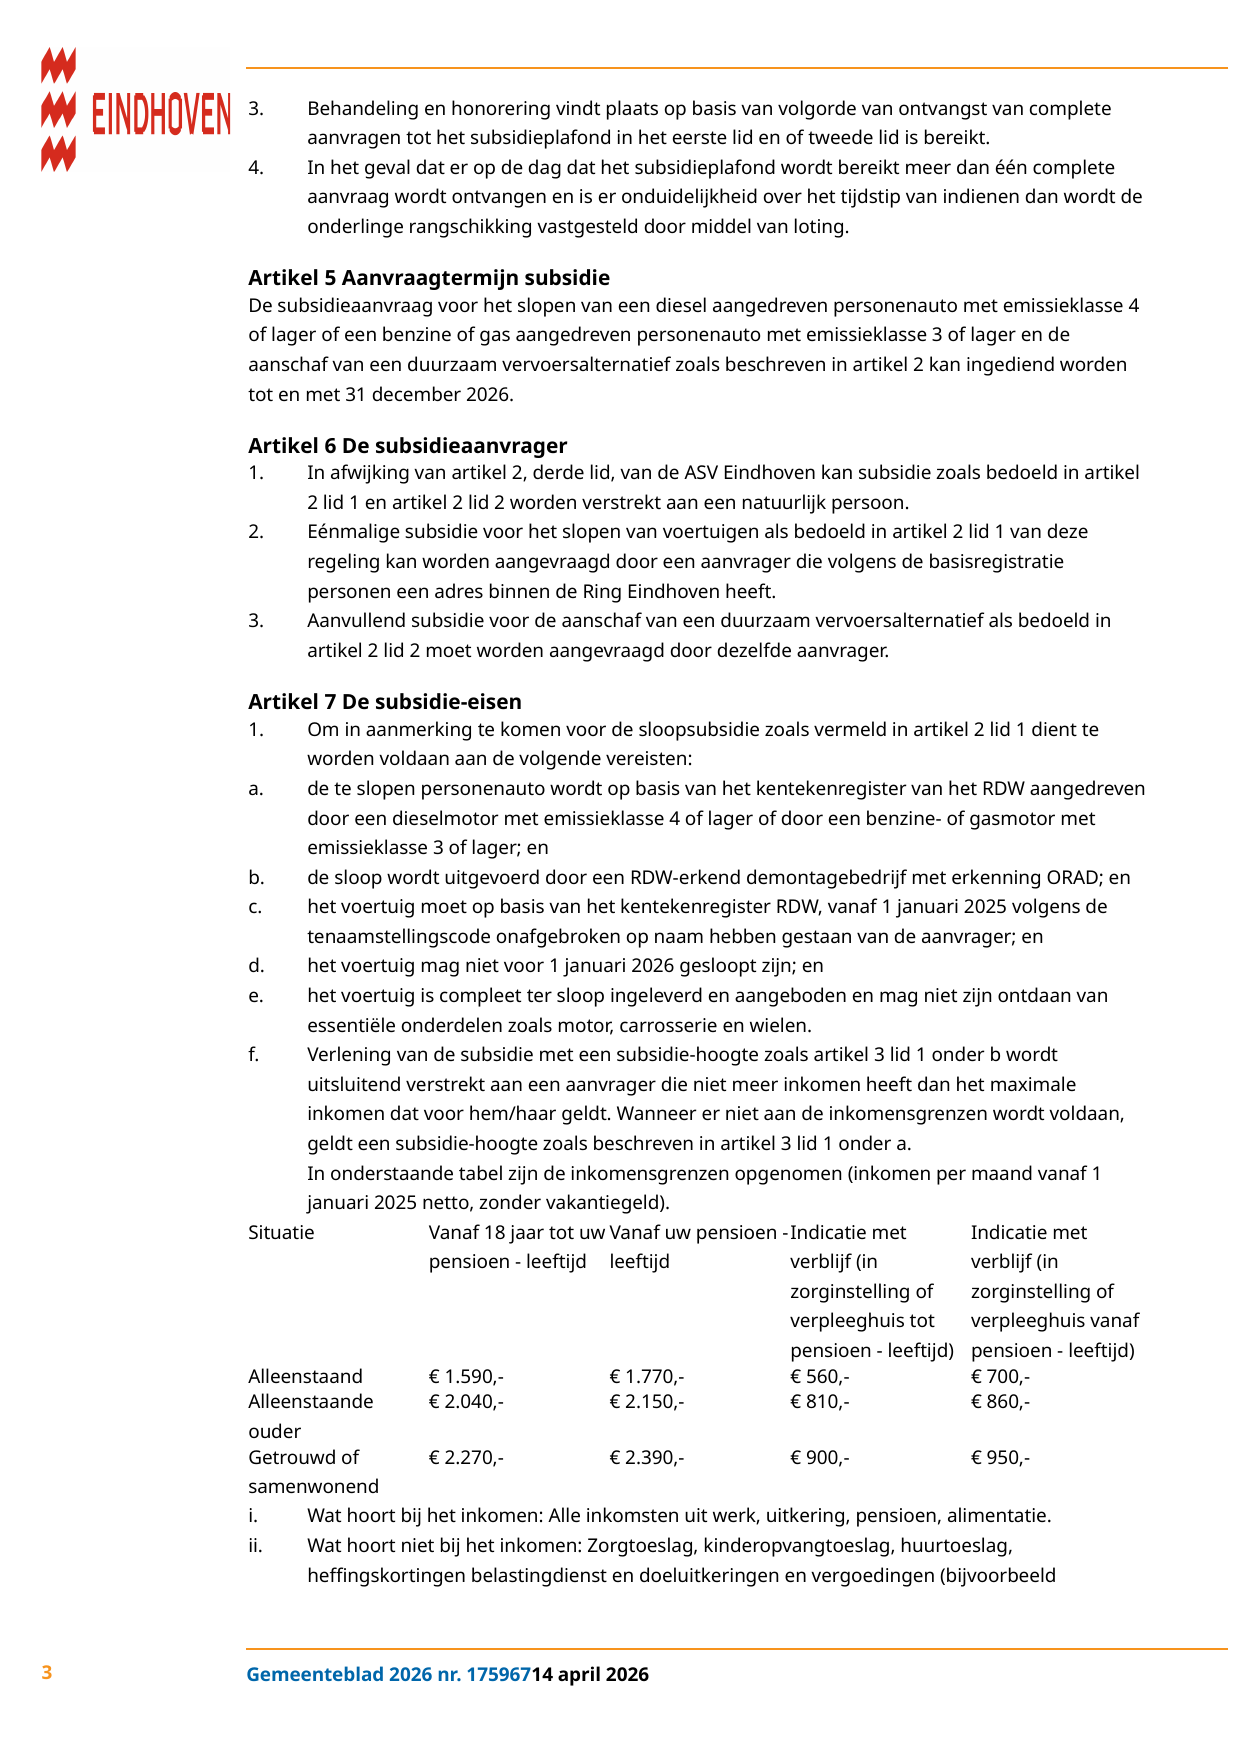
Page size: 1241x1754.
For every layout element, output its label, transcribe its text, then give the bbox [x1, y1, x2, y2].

picture [41, 47, 231, 172]
table_header Situatie [248, 1219, 429, 1363]
list Verlening van de subsidie met een subsidie-hoogte zoals artikel 3 lid 1 onder b wordt uitsluitend verstrekt aan een aanvrager die niet meer inkomen heeft dan het maximale inkomen dat voor hem/haar geldt. Wanneer er niet aan de inkomensgrenzen wordt voldaan, geldt een subsidie-hoogte zoals beschreven in artikel 3 lid 1 onder a. [248, 1041, 1152, 1156]
table_cell Alleenstaande ouder [248, 1389, 429, 1444]
table_cell € 810,- [790, 1389, 971, 1444]
text Artikel 6 De subsidieaanvrager [248, 431, 1152, 459]
table_cell € 950,- [971, 1444, 1152, 1499]
list Wat hoort niet bij het inkomen: Zorgtoeslag, kinderopvangtoeslag, huurtoeslag, heffingskortingen belastingdienst en doeluitkeringen en vergoedingen (bijvoorbeeld [248, 1532, 1152, 1587]
list de sloop wordt uitgevoerd door een RDW-erkend demontagebedrijf met erkenning ORAD; en [248, 864, 1152, 889]
table_cell € 2.040,- [429, 1389, 609, 1444]
table_cell € 2.150,- [609, 1389, 790, 1444]
list In het geval dat er op de dag dat het subsidieplafond wordt bereikt meer dan één complete aanvraag wordt ontvangen en is er onduidelijkheid over het tijdstip van indienen dan wordt de onderlinge rangschikking vastgesteld door middel van loting. [248, 154, 1152, 239]
table_cell € 900,- [790, 1444, 971, 1499]
list Behandeling en honorering vindt plaats op basis van volgorde van ontvangst van complete aanvragen tot het subsidieplafond in het eerste lid en of tweede lid is bereikt. [248, 95, 1152, 150]
list Wat hoort bij het inkomen: Alle inkomsten uit werk, uitkering, pensioen, alimentatie. [248, 1503, 1152, 1528]
table_cell € 700,- [971, 1363, 1152, 1389]
table_header Vanaf uw pensioen - leeftijd [609, 1219, 790, 1363]
table_cell Alleenstaand [248, 1363, 429, 1389]
table_header Indicatie met verblijf (in zorginstelling of verpleeghuis vanaf pensioen - leeftijd) [971, 1219, 1152, 1363]
list het voertuig mag niet voor 1 januari 2026 gesloopt zijn; en [248, 953, 1152, 978]
table_cell € 860,- [971, 1389, 1152, 1444]
list de te slopen personenauto wordt op basis van het kentekenregister van het RDW aangedreven door een dieselmotor met emissieklasse 4 of lager of door een benzine- of gasmotor met emissieklasse 3 of lager; en [248, 775, 1152, 860]
list In onderstaande tabel zijn de inkomensgrenzen opgenomen (inkomen per maand vanaf 1 januari 2025 netto, zonder vakantiegeld). [248, 1160, 1152, 1215]
list In afwijking van artikel 2, derde lid, van de ASV Eindhoven kan subsidie zoals bedoeld in artikel 2 lid 1 en artikel 2 lid 2 worden verstrekt aan een natuurlijk persoon. [248, 459, 1152, 515]
table_cell € 1.770,- [609, 1363, 790, 1389]
table_cell € 560,- [790, 1363, 971, 1389]
table_cell € 2.390,- [609, 1444, 790, 1499]
table_cell € 2.270,- [429, 1444, 609, 1499]
list Aanvullend subsidie voor de aanschaf van een duurzaam vervoersalternatief als bedoeld in artikel 2 lid 2 moet worden aangevraagd door dezelfde aanvrager. [248, 607, 1152, 663]
text Artikel 5 Aanvraagtermijn subsidie [248, 263, 1152, 292]
text De subsidieaanvraag voor het slopen van een diesel aangedreven personenauto met emissieklasse 4 of lager of een benzine of gas aangedreven personenauto met emissieklasse 3 of lager en de aanschaf van een duurzaam vervoersalternatief zoals beschreven in artikel 2 kan ingediend worden tot en met 31 december 2026. [248, 292, 1152, 406]
list het voertuig moet op basis van het kentekenregister RDW, vanaf 1 januari 2025 volgens de tenaamstellingscode onafgebroken op naam hebben gestaan van de aanvrager; en [248, 893, 1152, 949]
list Om in aanmerking te komen voor de sloopsubsidie zoals vermeld in artikel 2 lid 1 dient te worden voldaan aan de volgende vereisten: [248, 716, 1152, 771]
table_cell € 1.590,- [429, 1363, 609, 1389]
list Eénmalige subsidie voor het slopen van voertuigen als bedoeld in artikel 2 lid 1 van deze regeling kan worden aangevraagd door een aanvrager die volgens de basisregistratie personen een adres binnen de Ring Eindhoven heeft. [248, 519, 1152, 604]
table_cell Getrouwd of samenwonend [248, 1444, 429, 1499]
list het voertuig is compleet ter sloop ingeleverd en aangeboden en mag niet zijn ontdaan van essentiële onderdelen zoals motor, carrosserie en wielen. [248, 982, 1152, 1037]
table_header Vanaf 18 jaar tot uw pensioen - leeftijd [429, 1219, 609, 1363]
text Artikel 7 De subsidie-eisen [248, 687, 1152, 716]
table_header Indicatie met verblijf (in zorginstelling of verpleeghuis tot pensioen - leeftijd) [790, 1219, 971, 1363]
